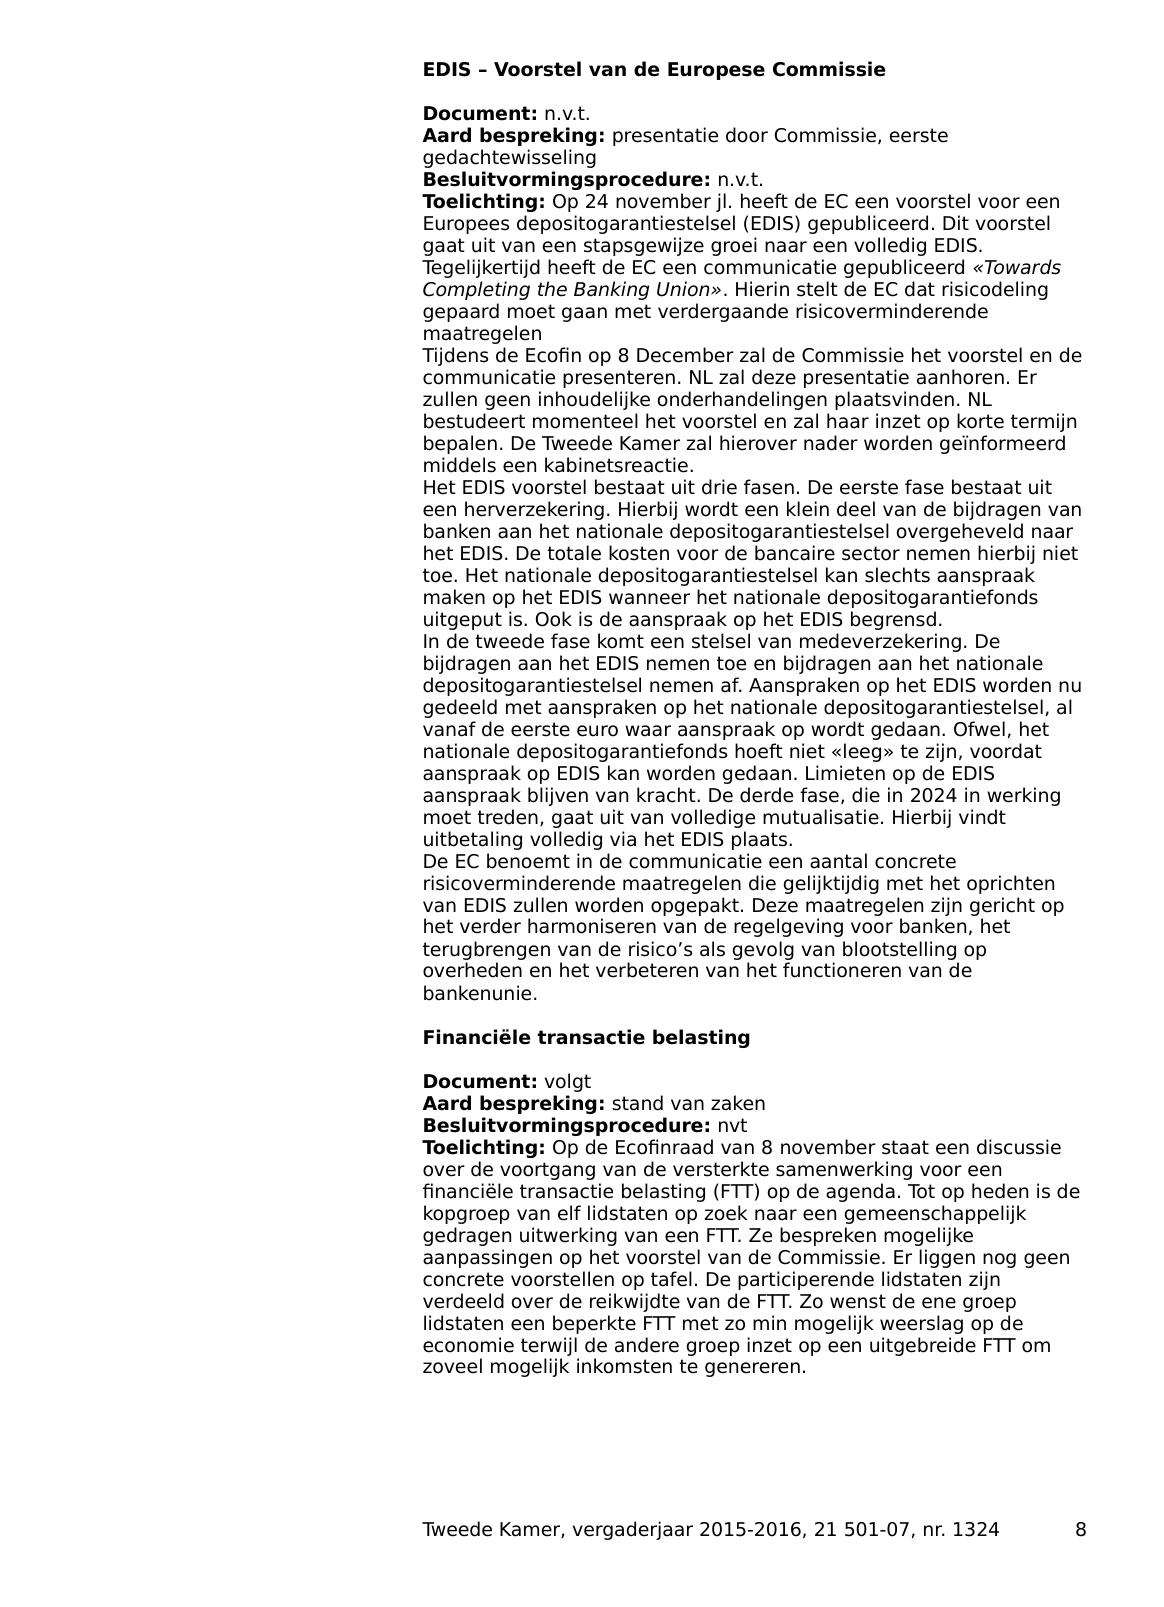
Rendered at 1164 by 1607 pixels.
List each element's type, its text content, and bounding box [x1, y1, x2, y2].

text Het EDIS voorstel bestaat uit drie fasen. De eerste fase bestaat uit een herverzekering. Hierbij wordt een klein deel van de bijdragen van banken aan het nationale depositogarantiestelsel overgeheveld naar het EDIS. De totale kosten voor de bancaire sector nemen hierbij niet toe. Het nationale depositogarantiestelsel kan slechts aanspraak maken op het EDIS wanneer het nationale depositogarantiefonds uitgeput is. Ook is de aanspraak op het EDIS begrensd. [422, 477, 1087, 631]
text De EC benoemt in de communicatie een aantal concrete risicoverminderende maatregelen die gelijktijdig met het oprichten van EDIS zullen worden opgepakt. Deze maatregelen zijn gericht op het verder harmoniseren van de regelgeving voor banken, het terugbrengen van de risico’s als gevolg van blootstelling op overheden en het verbeteren van het functioneren van de bankenunie. [422, 851, 1087, 1004]
text Toelichting: Op 24 november jl. heeft de EC een voorstel voor een Europees depositogarantiestelsel (EDIS) gepubliceerd. Dit voorstel gaat uit van een stapsgewijze groei naar een volledig EDIS. Tegelijkertijd heeft de EC een communicatie gepubliceerd «Towards Completing the Banking Union». Hierin stelt de EC dat risicodeling gepaard moet gaan met verdergaande risicoverminderende maatregelen [422, 191, 1087, 345]
text Document: n.v.t. [422, 103, 1087, 125]
subtitle Financiële transactie belasting [422, 1027, 1087, 1048]
text In de tweede fase komt een stelsel van medeverzekering. De bijdragen aan het EDIS nemen toe en bijdragen aan het nationale depositogarantiestelsel nemen af. Aanspraken op het EDIS worden nu gedeeld met aanspraken op het nationale depositogarantiestelsel, al vanaf de eerste euro waar aanspraak op wordt gedaan. Ofwel, het nationale depositogarantiefonds hoeft niet «leeg» te zijn, voordat aanspraak op EDIS kan worden gedaan. Limieten op de EDIS aanspraak blijven van kracht. De derde fase, die in 2024 in werking moet treden, gaat uit van volledige mutualisatie. Hierbij vindt uitbetaling volledig via het EDIS plaats. [422, 631, 1087, 851]
text Document: volgt [422, 1071, 1087, 1093]
text Aard bespreking: presentatie door Commissie, eerste gedachtewisseling [422, 125, 1087, 169]
text Besluitvormingsprocedure: nvt [422, 1115, 1087, 1137]
text Tijdens de Ecofin op 8 December zal de Commissie het voorstel en de communicatie presenteren. NL zal deze presentatie aanhoren. Er zullen geen inhoudelijke onderhandelingen plaatsvinden. NL bestudeert momenteel het voorstel en zal haar inzet op korte termijn bepalen. De Tweede Kamer zal hierover nader worden geïnformeerd middels een kabinetsreactie. [422, 345, 1087, 477]
text Toelichting: Op de Ecofinraad van 8 november staat een discussie over de voortgang van de versterkte samenwerking voor een financiële transactie belasting (FTT) op de agenda. Tot op heden is de kopgroep van elf lidstaten op zoek naar een gemeenschappelijk gedragen uitwerking van een FTT. Ze bespreken mogelijke aanpassingen op het voorstel van de Commissie. Er liggen nog geen concrete voorstellen op tafel. De participerende lidstaten zijn verdeeld over de reikwijdte van de FTT. Zo wenst de ene groep lidstaten een beperkte FTT met zo min mogelijk weerslag op de economie terwijl de andere groep inzet op een uitgebreide FTT om zoveel mogelijk inkomsten te genereren. [422, 1137, 1087, 1378]
text Aard bespreking: stand van zaken [422, 1093, 1087, 1115]
text Besluitvormingsprocedure: n.v.t. [422, 169, 1087, 191]
subtitle EDIS – Voorstel van de Europese Commissie [422, 59, 1087, 81]
